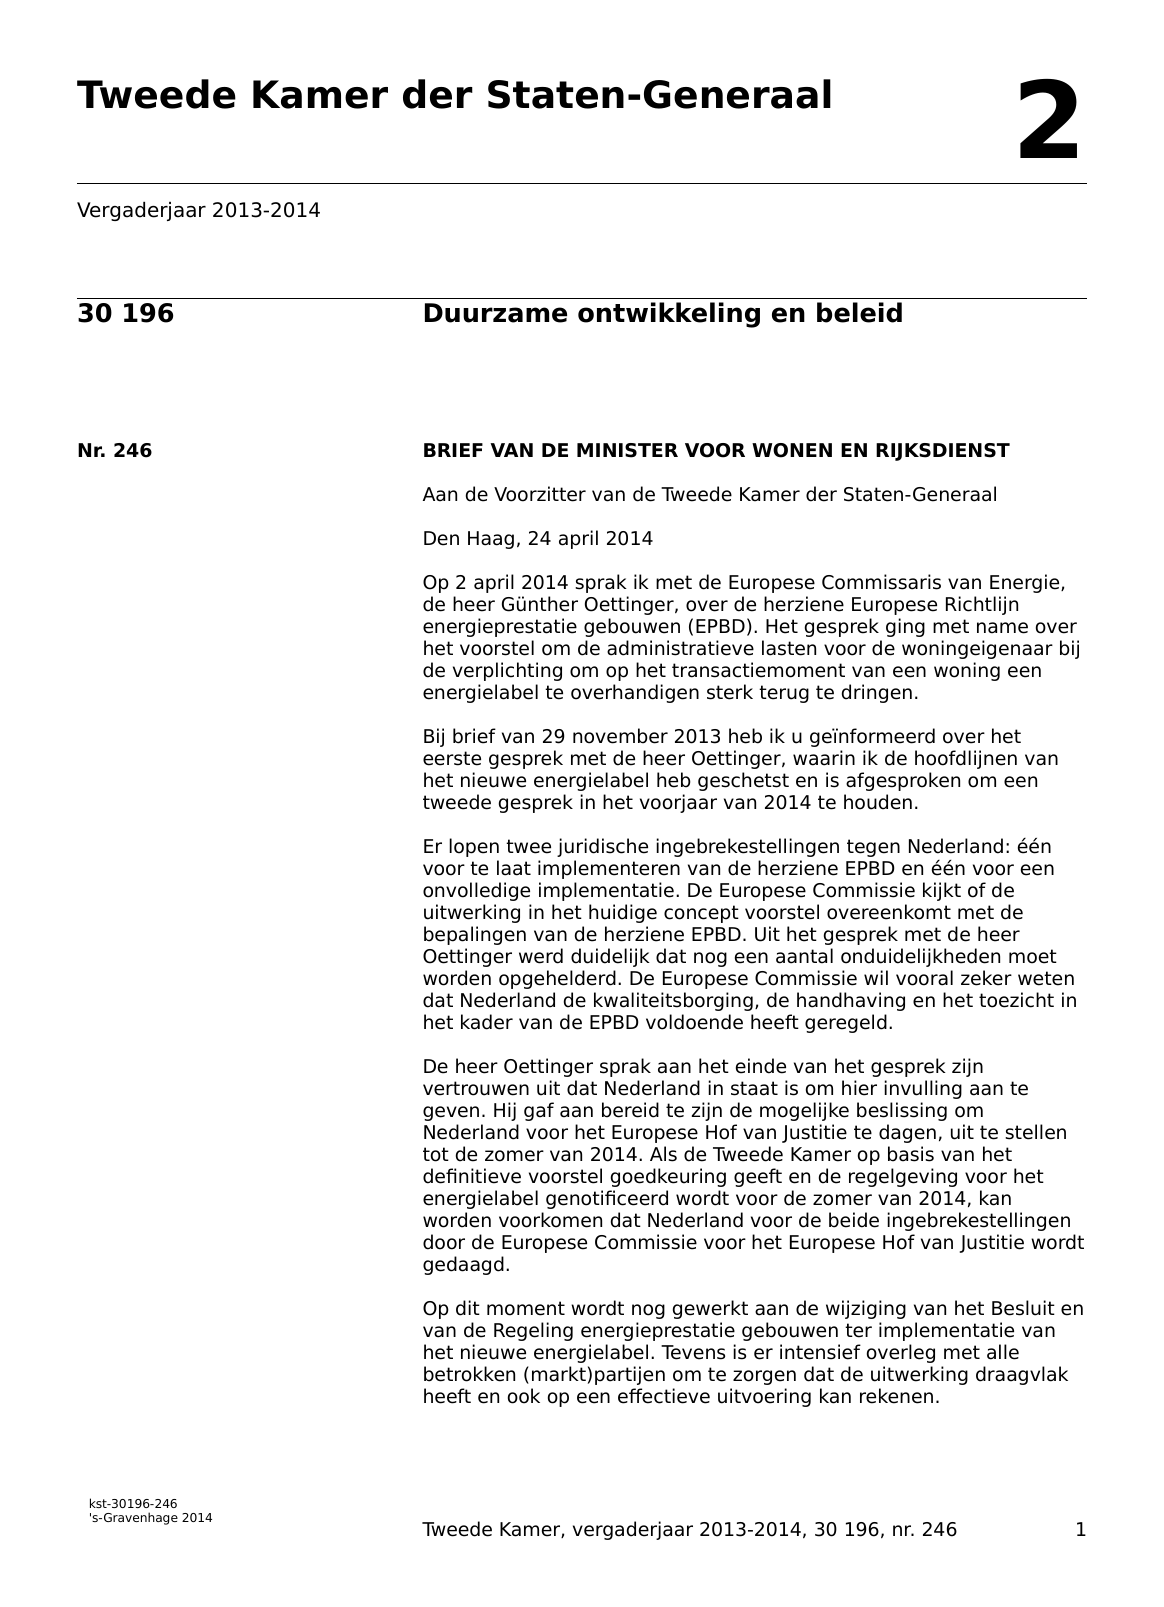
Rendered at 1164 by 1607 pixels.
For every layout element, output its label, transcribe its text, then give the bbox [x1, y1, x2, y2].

table_header Tweede Kamer der Staten-Generaal [77, 59, 886, 183]
text Aan de Voorzitter van de Tweede Kamer der Staten-Generaal [422, 484, 1087, 506]
text Op dit moment wordt nog gewerkt aan de wijziging van het Besluit en van de Regeling energieprestatie gebouwen ter implementatie van het nieuwe energielabel. Tevens is er intensief overleg met alle betrokken (markt)partijen om te zorgen dat de uitwerking draagvlak heeft en ook op een effectieve uitvoering kan rekenen. [422, 1298, 1087, 1408]
text De heer Oettinger sprak aan het einde van het gesprek zijn vertrouwen uit dat Nederland in staat is om hier invulling aan te geven. Hij gaf aan bereid te zijn de mogelijke beslissing om Nederland voor het Europese Hof van Justitie te dagen, uit te stellen tot de zomer van 2014. Als de Tweede Kamer op basis van het definitieve voorstel goedkeuring geeft en de regelgeving voor het energielabel genotificeerd wordt voor de zomer van 2014, kan worden voorkomen dat Nederland voor de beide ingebrekestellingen door de Europese Commissie voor het Europese Hof van Justitie wordt gedaagd. [422, 1056, 1087, 1276]
table_cell Vergaderjaar 2013-2014 [77, 184, 1087, 298]
table_header 2 [886, 59, 1087, 183]
text Er lopen twee juridische ingebrekestellingen tegen Nederland: één voor te laat implementeren van de herziene EPBD en één voor een onvolledige implementatie. De Europese Commissie kijkt of de uitwerking in het huidige concept voorstel overeenkomt met de bepalingen van de herziene EPBD. Uit het gesprek met de heer Oettinger werd duidelijk dat nog een aantal onduidelijkheden moet worden opgehelderd. De Europese Commissie wil vooral zeker weten dat Nederland de kwaliteitsborging, de handhaving en het toezicht in het kader van de EPBD voldoende heeft geregeld. [422, 836, 1087, 1034]
subtitle 30 196 Duurzame ontwikkeling en beleid [77, 299, 1087, 329]
text Den Haag, 24 april 2014 [422, 528, 1087, 550]
text Op 2 april 2014 sprak ik met de Europese Commissaris van Energie, de heer Günther Oettinger, over de herziene Europese Richtlijn energieprestatie gebouwen (EPBD). Het gesprek ging met name over het voorstel om de administratieve lasten voor de woningeigenaar bij de verplichting om op het transactiemoment van een woning een energielabel te overhandigen sterk terug te dringen. [422, 572, 1087, 704]
text Bij brief van 29 november 2013 heb ik u geïnformeerd over het eerste gesprek met de heer Oettinger, waarin ik de hoofdlijnen van het nieuwe energielabel heb geschetst en is afgesproken om een tweede gesprek in het voorjaar van 2014 te houden. [422, 726, 1087, 814]
text kst-30196-246 [88, 1497, 323, 1511]
subtitle Nr. 246 BRIEF VAN DE MINISTER VOOR WONEN EN RIJKSDIENST [77, 440, 1087, 462]
text 's-Gravenhage 2014 [88, 1511, 323, 1525]
